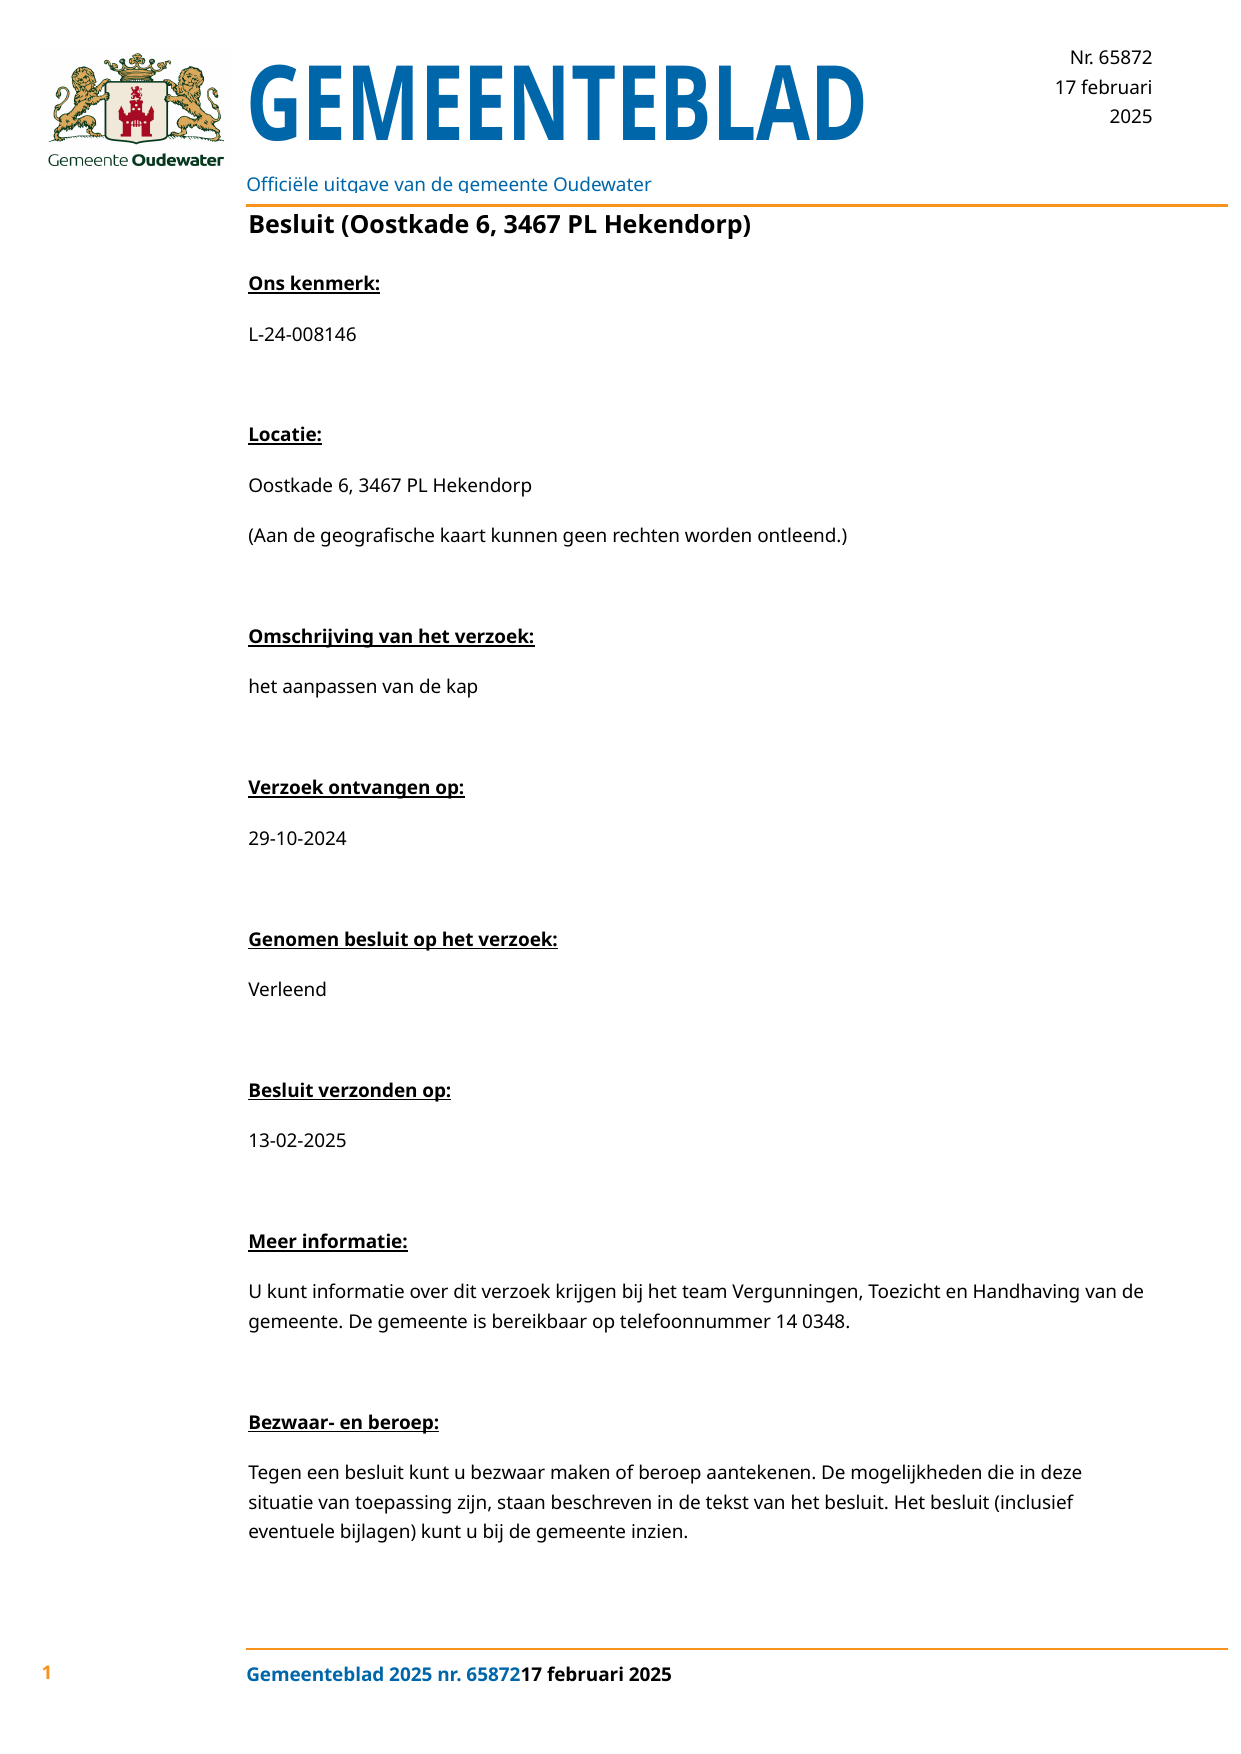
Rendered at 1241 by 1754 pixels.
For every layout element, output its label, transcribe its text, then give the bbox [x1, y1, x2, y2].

text het aanpassen van de kap [248, 674, 1152, 699]
text Omschrijving van het verzoek: [248, 623, 1152, 649]
text Besluit verzonden op: [248, 1077, 1152, 1103]
text U kunt informatie over dit verzoek krijgen bij het team Vergunningen, Toezicht en Handhaving van de gemeente. De gemeente is bereikbaar op telefoonnummer 14 0348. [248, 1279, 1152, 1334]
text 13-02-2025 [248, 1127, 1152, 1153]
text Locatie: [248, 422, 1152, 447]
text L-24-008146 [248, 321, 1152, 346]
text Meer informatie: [248, 1228, 1152, 1254]
text Besluit (Oostkade 6, 3467 PL Hekendorp) [248, 207, 1152, 241]
text Tegen een besluit kunt u bezwaar maken of beroep aantekenen. De mogelijkheden die in deze situatie van toepassing zijn, staan beschreven in de tekst van het besluit. Het besluit (inclusief eventuele bijlagen) kunt u bij de gemeente inzien. [248, 1459, 1152, 1544]
text Bezwaar- en beroep: [248, 1409, 1152, 1435]
text (Aan de geografische kaart kunnen geen rechten worden ontleend.) [248, 522, 1152, 548]
text Ons kenmerk: [248, 270, 1152, 296]
text 29-10-2024 [248, 825, 1152, 851]
text Genomen besluit op het verzoek: [248, 926, 1152, 951]
text Verleend [248, 976, 1152, 1002]
picture [41, 47, 231, 172]
text Verzoek ontvangen op: [248, 774, 1152, 800]
text Oostkade 6, 3467 PL Hekendorp [248, 472, 1152, 498]
